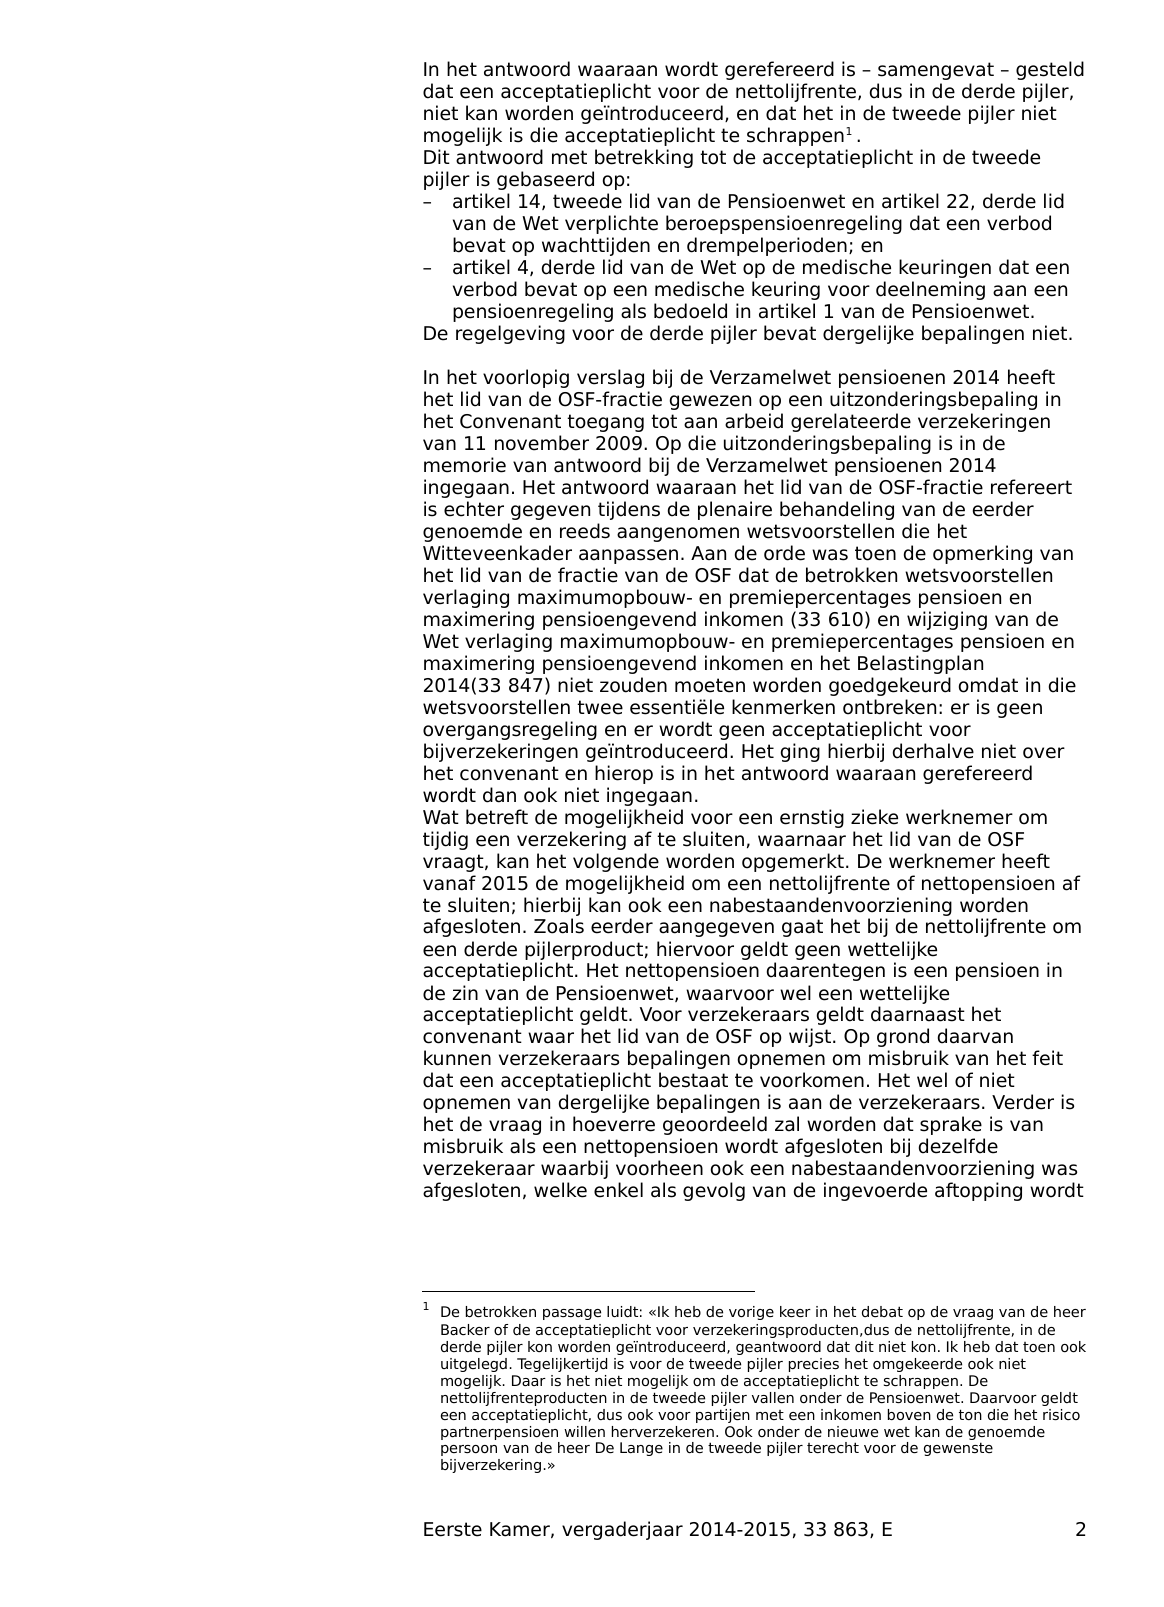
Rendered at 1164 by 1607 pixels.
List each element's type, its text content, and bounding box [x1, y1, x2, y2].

text – artikel 4, derde lid van de Wet op de medische keuringen dat een verbod bevat op een medische keuring voor deelneming aan een pensioenregeling als bedoeld in artikel 1 van de Pensioenwet. [422, 257, 1087, 323]
text De betrokken passage luidt: «Ik heb de vorige keer in het debat op de vraag van de heer Backer of de acceptatieplicht voor verzekeringsproducten,dus de nettolijfrente, in de derde pijler kon worden geïntroduceerd, geantwoord dat dit niet kon. Ik heb dat toen ook uitgelegd. Tegelijkertijd is voor de tweede pijler precies het omgekeerde ook niet mogelijk. Daar is het niet mogelijk om de acceptatieplicht te schrappen. De nettolijfrenteproducten in de tweede pijler vallen onder de Pensioenwet. Daarvoor geldt een acceptatieplicht, dus ook voor partijen met een inkomen boven de ton die het risico partnerpensioen willen herverzekeren. Ook onder de nieuwe wet kan de genoemde persoon van de heer De Lange in de tweede pijler terecht voor de gewenste bijverzekering.» [422, 1300, 1087, 1474]
text In het antwoord waaraan wordt gerefereerd is – samengevat – gesteld dat een acceptatieplicht voor de nettolijfrente, dus in de derde pijler, niet kan worden geïntroduceerd, en dat het in de tweede pijler niet mogelijk is die acceptatieplicht te schrappen. [422, 59, 1087, 147]
text In het voorlopig verslag bij de Verzamelwet pensioenen 2014 heeft het lid van de OSF-fractie gewezen op een uitzonderingsbepaling in het Convenant toegang tot aan arbeid gerelateerde verzekeringen van 11 november 2009. Op die uitzonderingsbepaling is in de memorie van antwoord bij de Verzamelwet pensioenen 2014 ingegaan. Het antwoord waaraan het lid van de OSF-fractie refereert is echter gegeven tijdens de plenaire behandeling van de eerder genoemde en reeds aangenomen wetsvoorstellen die het Witteveenkader aanpassen. Aan de orde was toen de opmerking van het lid van de fractie van de OSF dat de betrokken wetsvoorstellen verlaging maximumopbouw- en premiepercentages pensioen en maximering pensioengevend inkomen (33 610) en wijziging van de Wet verlaging maximumopbouw- en premiepercentages pensioen en maximering pensioengevend inkomen en het Belastingplan 2014(33 847) niet zouden moeten worden goedgekeurd omdat in die wetsvoorstellen twee essentiële kenmerken ontbreken: er is geen overgangsregeling en er wordt geen acceptatieplicht voor bijverzekeringen geïntroduceerd. Het ging hierbij derhalve niet over het convenant en hierop is in het antwoord waaraan gerefereerd wordt dan ook niet ingegaan. [422, 367, 1087, 807]
text – artikel 14, tweede lid van de Pensioenwet en artikel 22, derde lid van de Wet verplichte beroepspensioenregeling dat een verbod bevat op wachttijden en drempelperioden; en [422, 191, 1087, 257]
text De regelgeving voor de derde pijler bevat dergelijke bepalingen niet. [422, 323, 1087, 345]
text Dit antwoord met betrekking tot de acceptatieplicht in de tweede pijler is gebaseerd op: [422, 147, 1087, 191]
text Wat betreft de mogelijkheid voor een ernstig zieke werknemer om tijdig een verzekering af te sluiten, waarnaar het lid van de OSF vraagt, kan het volgende worden opgemerkt. De werknemer heeft vanaf 2015 de mogelijkheid om een nettolijfrente of nettopensioen af te sluiten; hierbij kan ook een nabestaandenvoorziening worden afgesloten. Zoals eerder aangegeven gaat het bij de nettolijfrente om een derde pijlerproduct; hiervoor geldt geen wettelijke acceptatieplicht. Het nettopensioen daarentegen is een pensioen in de zin van de Pensioenwet, waarvoor wel een wettelijke acceptatieplicht geldt. Voor verzekeraars geldt daarnaast het convenant waar het lid van de OSF op wijst. Op grond daarvan kunnen verzekeraars bepalingen opnemen om misbruik van het feit dat een acceptatieplicht bestaat te voorkomen. Het wel of niet opnemen van dergelijke bepalingen is aan de verzekeraars. Verder is het de vraag in hoeverre geoordeeld zal worden dat sprake is van misbruik als een nettopensioen wordt afgesloten bij dezelfde verzekeraar waarbij voorheen ook een nabestaandenvoorziening was afgesloten, welke enkel als gevolg van de ingevoerde aftopping wordt [422, 807, 1087, 1202]
